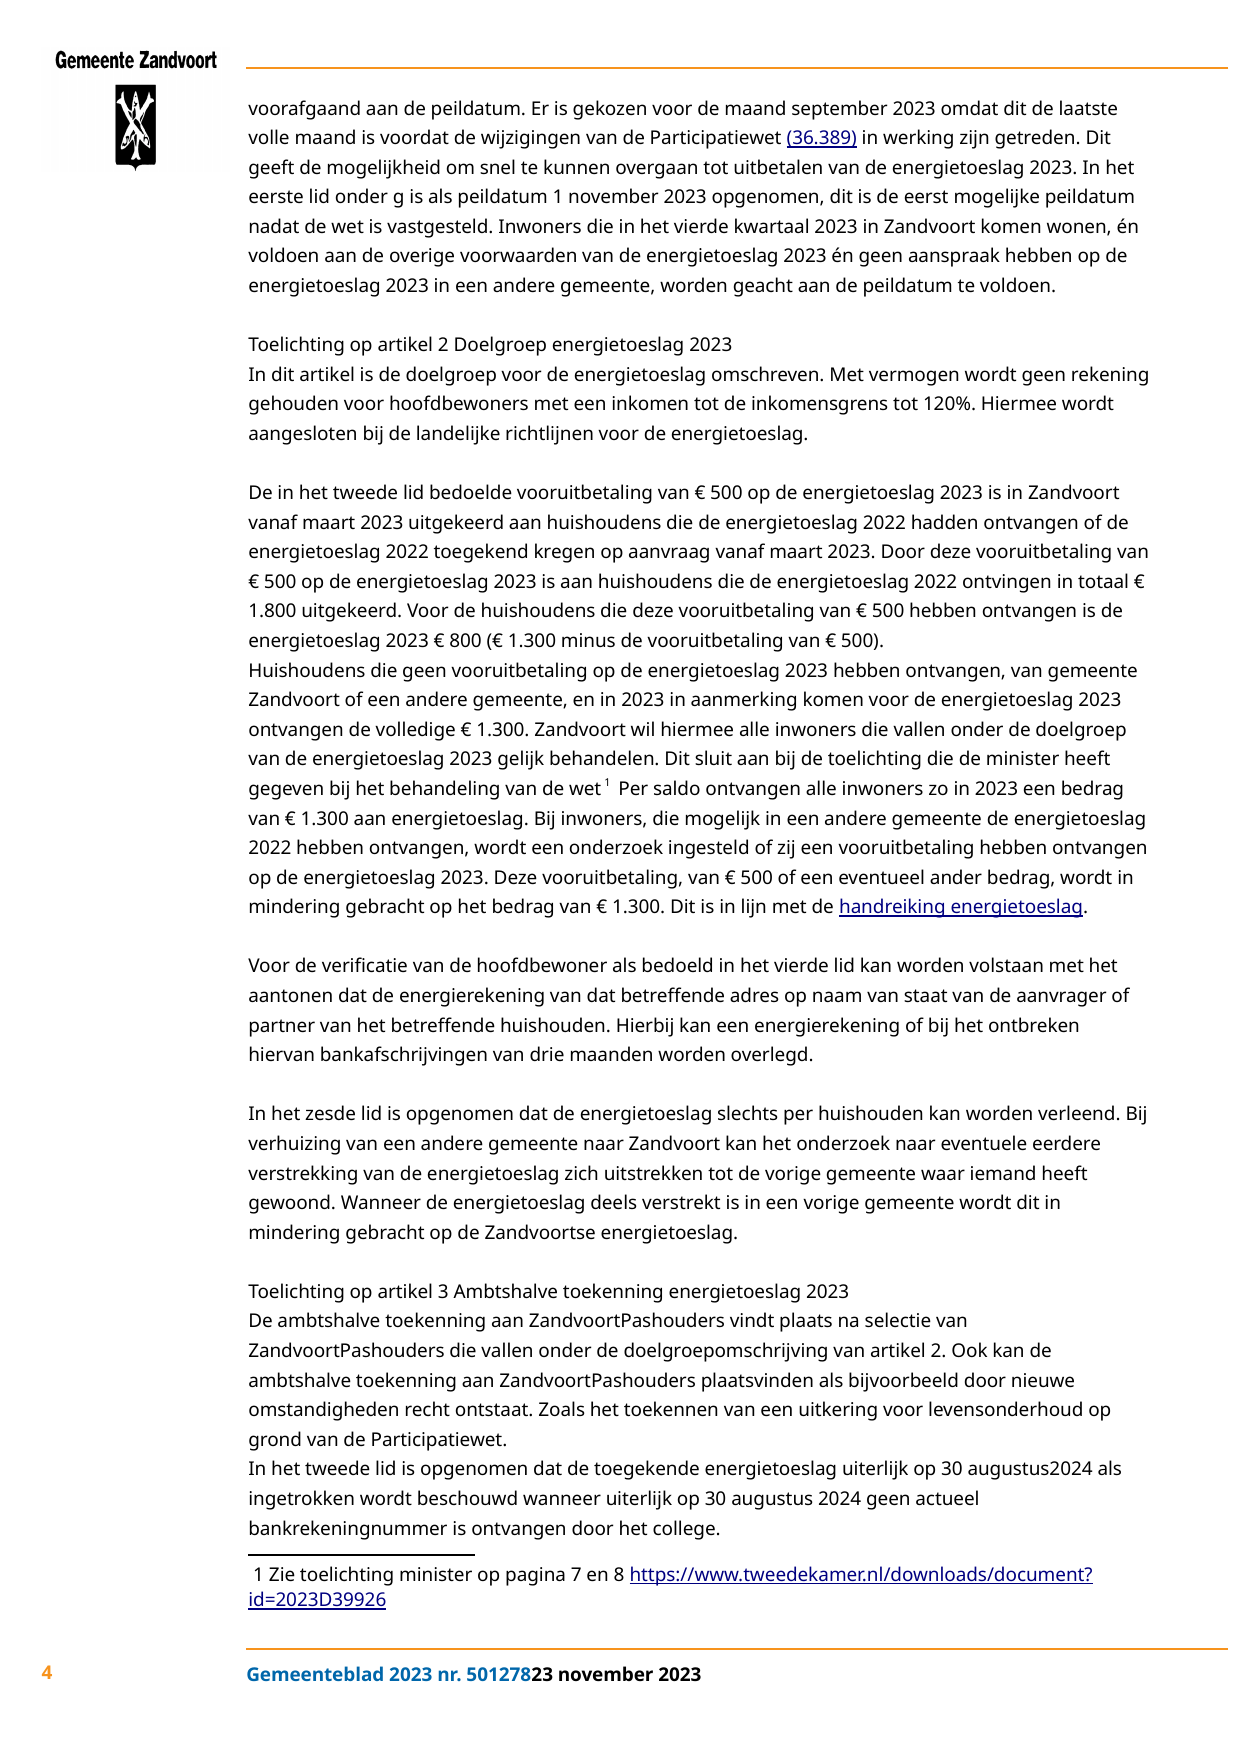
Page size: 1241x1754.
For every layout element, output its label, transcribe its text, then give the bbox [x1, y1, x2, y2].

text Huishoudens die geen vooruitbetaling op de energietoeslag 2023 hebben ontvangen, van gemeente Zandvoort of een andere gemeente, en in 2023 in aanmerking komen voor de energietoeslag 2023 ontvangen de volledige € 1.300. Zandvoort wil hiermee alle inwoners die vallen onder de doelgroep van de energietoeslag 2023 gelijk behandelen. Dit sluit aan bij de toelichting die de minister heeft gegeven bij het behandeling van de wet Per saldo ontvangen alle inwoners zo in 2023 een bedrag van € 1.300 aan energietoeslag. Bij inwoners, die mogelijk in een andere gemeente de energietoeslag 2022 hebben ontvangen, wordt een onderzoek ingesteld of zij een vooruitbetaling hebben ontvangen op de energietoeslag 2023. Deze vooruitbetaling, van € 500 of een eventueel ander bedrag, wordt in mindering gebracht op het bedrag van € 1.300. Dit is in lijn met de handreiking energietoeslag. [248, 657, 1152, 919]
text Toelichting op artikel 2 Doelgroep energietoeslag 2023 [248, 331, 1152, 357]
text Toelichting op artikel 3 Ambtshalve toekenning energietoeslag 2023 [248, 1278, 1152, 1304]
text De ambtshalve toekenning aan ZandvoortPashouders vindt plaats na selectie van ZandvoortPashouders die vallen onder de doelgroepomschrijving van artikel 2. Ook kan de ambtshalve toekenning aan ZandvoortPashouders plaatsvinden als bijvoorbeeld door nieuwe omstandigheden recht ontstaat. Zoals het toekennen van een uitkering voor levensonderhoud op grond van de Participatiewet. [248, 1308, 1152, 1452]
text In dit artikel is de doelgroep voor de energietoeslag omschreven. Met vermogen wordt geen rekening gehouden voor hoofdbewoners met een inkomen tot de inkomensgrens tot 120%. Hiermee wordt aangesloten bij de landelijke richtlijnen voor de energietoeslag. [248, 361, 1152, 446]
text De in het tweede lid bedoelde vooruitbetaling van € 500 op de energietoeslag 2023 is in Zandvoort vanaf maart 2023 uitgekeerd aan huishoudens die de energietoeslag 2022 hadden ontvangen of de energietoeslag 2022 toegekend kregen op aanvraag vanaf maart 2023. Door deze vooruitbetaling van € 500 op de energietoeslag 2023 is aan huishoudens die de energietoeslag 2022 ontvingen in totaal € 1.800 uitgekeerd. Voor de huishoudens die deze vooruitbetaling van € 500 hebben ontvangen is de energietoeslag 2023 € 800 (€ 1.300 minus de vooruitbetaling van € 500). [248, 479, 1152, 653]
text voorafgaand aan de peildatum. Er is gekozen voor de maand september 2023 omdat dit de laatste volle maand is voordat de wijzigingen van de Participatiewet (36.389) in werking zijn getreden. Dit geeft de mogelijkheid om snel te kunnen overgaan tot uitbetalen van de energietoeslag 2023. In het eerste lid onder g is als peildatum 1 november 2023 opgenomen, dit is de eerst mogelijke peildatum nadat de wet is vastgesteld. Inwoners die in het vierde kwartaal 2023 in Zandvoort komen wonen, én voldoen aan de overige voorwaarden van de energietoeslag 2023 én geen aanspraak hebben op de energietoeslag 2023 in een andere gemeente, worden geacht aan de peildatum te voldoen. [248, 95, 1152, 298]
text Zie toelichting minister op pagina 7 en 8 https://www.tweedekamer.nl/downloads/document?id=2023D39926 [248, 1561, 1152, 1612]
text In het zesde lid is opgenomen dat de energietoeslag slechts per huishouden kan worden verleend. Bij verhuizing van een andere gemeente naar Zandvoort kan het onderzoek naar eventuele eerdere verstrekking van de energietoeslag zich uitstrekken tot de vorige gemeente waar iemand heeft gewoond. Wanneer de energietoeslag deels verstrekt is in een vorige gemeente wordt dit in mindering gebracht op de Zandvoortse energietoeslag. [248, 1101, 1152, 1245]
text Voor de verificatie van de hoofdbewoner als bedoeld in het vierde lid kan worden volstaan met het aantonen dat de energierekening van dat betreffende adres op naam van staat van de aanvrager of partner van het betreffende huishouden. Hierbij kan een energierekening of bij het ontbreken hiervan bankafschrijvingen van drie maanden worden overlegd. [248, 953, 1152, 1067]
text In het tweede lid is opgenomen dat de toegekende energietoeslag uiterlijk op 30 augustus2024 als ingetrokken wordt beschouwd wanneer uiterlijk op 30 augustus 2024 geen actueel bankrekeningnummer is ontvangen door het college. [248, 1456, 1152, 1541]
picture [41, 47, 231, 172]
